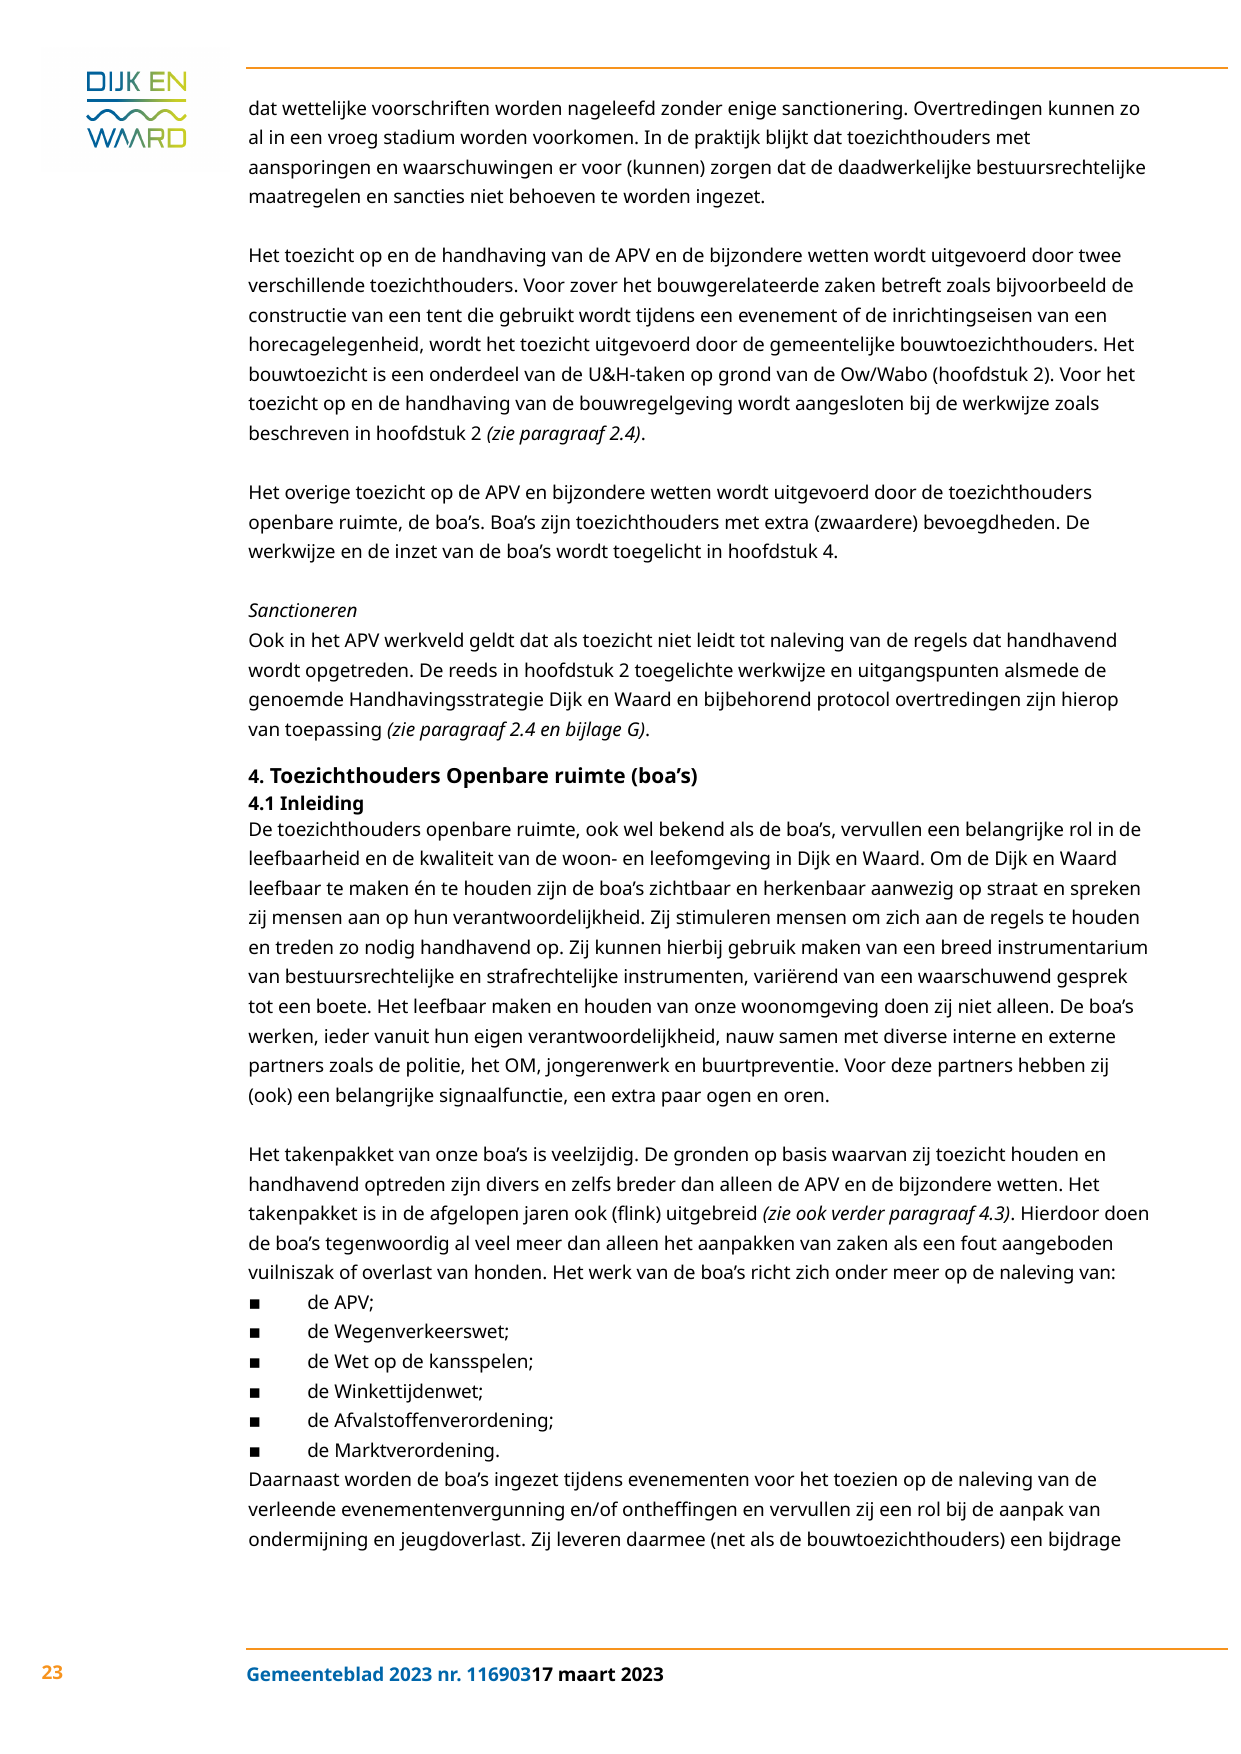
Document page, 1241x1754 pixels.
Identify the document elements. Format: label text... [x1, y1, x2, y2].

text Het takenpakket van onze boa’s is veelzijdig. De gronden op basis waarvan zij toezicht houden en handhavend optreden zijn divers en zelfs breder dan alleen de APV en de bijzondere wetten. Het takenpakket is in de afgelopen jaren ook (flink) uitgebreid (zie ook verder paragraaf 4.3). Hierdoor doen de boa’s tegenwoordig al veel meer dan alleen het aanpakken van zaken als een fout aangeboden vuilniszak of overlast van honden. Het werk van de boa’s richt zich onder meer op de naleving van: [248, 1141, 1152, 1285]
list de Winkettijdenwet; [248, 1378, 1152, 1404]
text Sanctioneren [248, 598, 1152, 623]
text 4.1 Inleiding [248, 790, 1152, 816]
text Het overige toezicht op de APV en bijzondere wetten wordt uitgevoerd door de toezichthouders openbare ruimte, de boa’s. Boa’s zijn toezichthouders met extra (zwaardere) bevoegdheden. De werkwijze en de inzet van de boa’s wordt toegelicht in hoofdstuk 4. [248, 479, 1152, 564]
text Ook in het APV werkveld geldt dat als toezicht niet leidt tot naleving van de regels dat handhavend wordt opgetreden. De reeds in hoofdstuk 2 toegelichte werkwijze en uitgangspunten alsmede de genoemde Handhavingsstrategie Dijk en Waard en bijbehorend protocol overtredingen zijn hierop van toepassing (zie paragraaf 2.4 en bijlage G). [248, 627, 1152, 742]
list de Wet op de kansspelen; [248, 1348, 1152, 1374]
list de Afvalstoffenverordening; [248, 1407, 1152, 1433]
list de APV; [248, 1289, 1152, 1315]
list de Marktverordening. [248, 1437, 1152, 1463]
text Het toezicht op en de handhaving van de APV en de bijzondere wetten wordt uitgevoerd door twee verschillende toezichthouders. Voor zover het bouwgerelateerde zaken betreft zoals bijvoorbeeld de constructie van een tent die gebruikt wordt tijdens een evenement of de inrichtingseisen van een horecagelegenheid, wordt het toezicht uitgevoerd door de gemeentelijke bouwtoezichthouders. Het bouwtoezicht is een onderdeel van de U&H-taken op grond van de Ow/Wabo (hoofdstuk 2). Voor het toezicht op en de handhaving van de bouwregelgeving wordt aangesloten bij de werkwijze zoals beschreven in hoofdstuk 2 (zie paragraaf 2.4). [248, 243, 1152, 446]
text Daarnaast worden de boa’s ingezet tijdens evenementen voor het toezien op de naleving van de verleende evenementenvergunning en/of ontheffingen en vervullen zij een rol bij de aanpak van ondermijning en jeugdoverlast. Zij leveren daarmee (net als de bouwtoezichthouders) een bijdrage [248, 1467, 1152, 1552]
list de Wegenverkeerswet; [248, 1319, 1152, 1344]
picture [41, 47, 231, 172]
text De toezichthouders openbare ruimte, ook wel bekend als de boa’s, vervullen een belangrijke rol in de leefbaarheid en de kwaliteit van de woon- en leefomgeving in Dijk en Waard. Om de Dijk en Waard leefbaar te maken én te houden zijn de boa’s zichtbaar en herkenbaar aanwezig op straat en spreken zij mensen aan op hun verantwoordelijkheid. Zij stimuleren mensen om zich aan de regels te houden en treden zo nodig handhavend op. Zij kunnen hierbij gebruik maken van een breed instrumentarium van bestuursrechtelijke en strafrechtelijke instrumenten, variërend van een waarschuwend gesprek tot een boete. Het leefbaar maken en houden van onze woonomgeving doen zij niet alleen. De boa’s werken, ieder vanuit hun eigen verantwoordelijkheid, nauw samen met diverse interne en externe partners zoals de politie, het OM, jongerenwerk en buurtpreventie. Voor deze partners hebben zij (ook) een belangrijke signaalfunctie, een extra paar ogen en oren. [248, 816, 1152, 1108]
text dat wettelijke voorschriften worden nageleefd zonder enige sanctionering. Overtredingen kunnen zo al in een vroeg stadium worden voorkomen. In de praktijk blijkt dat toezichthouders met aansporingen en waarschuwingen er voor (kunnen) zorgen dat de daadwerkelijke bestuursrechtelijke maatregelen en sancties niet behoeven te worden ingezet. [248, 95, 1152, 209]
text 4. Toezichthouders Openbare ruimte (boa’s) [248, 762, 1152, 790]
